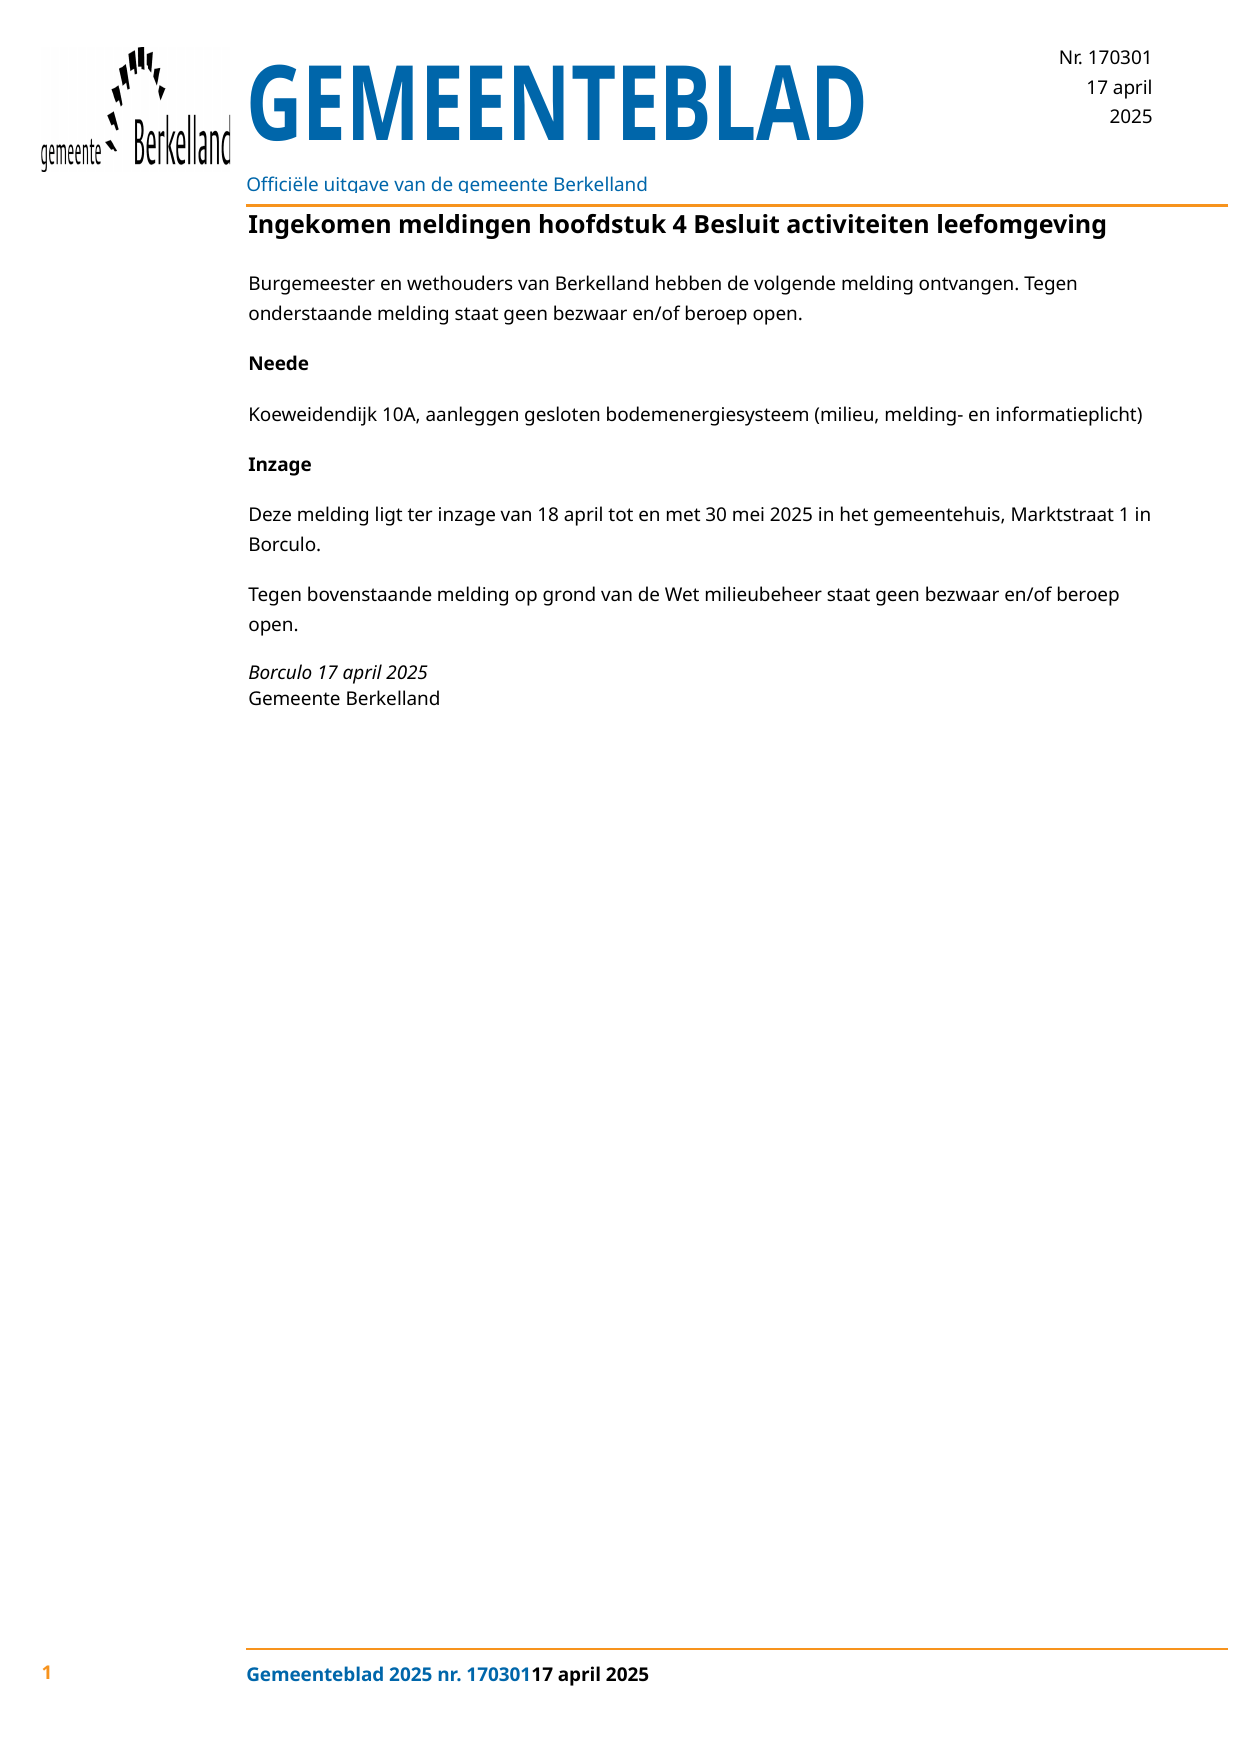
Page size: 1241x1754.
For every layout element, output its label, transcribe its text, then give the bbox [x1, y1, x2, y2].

text Koeweidendijk 10A, aanleggen gesloten bodemenergiesysteem (milieu, melding- en informatieplicht) [248, 401, 1152, 426]
picture [41, 47, 231, 172]
text Borculo 17 april 2025 [248, 659, 1152, 685]
text Ingekomen meldingen hoofdstuk 4 Besluit activiteiten leefomgeving [248, 207, 1152, 241]
text Burgemeester en wethouders van Berkelland hebben de volgende melding ontvangen. Tegen onderstaande melding staat geen bezwaar en/of beroep open. [248, 270, 1152, 326]
text Inzage [248, 451, 1152, 477]
text Gemeente Berkelland [248, 685, 1152, 710]
text Deze melding ligt ter inzage van 18 april tot en met 30 mei 2025 in het gemeentehuis, Marktstraat 1 in Borculo. [248, 502, 1152, 557]
text Neede [248, 350, 1152, 376]
text Tegen bovenstaande melding op grond van de Wet milieubeheer staat geen bezwaar en/of beroep open. [248, 582, 1152, 637]
